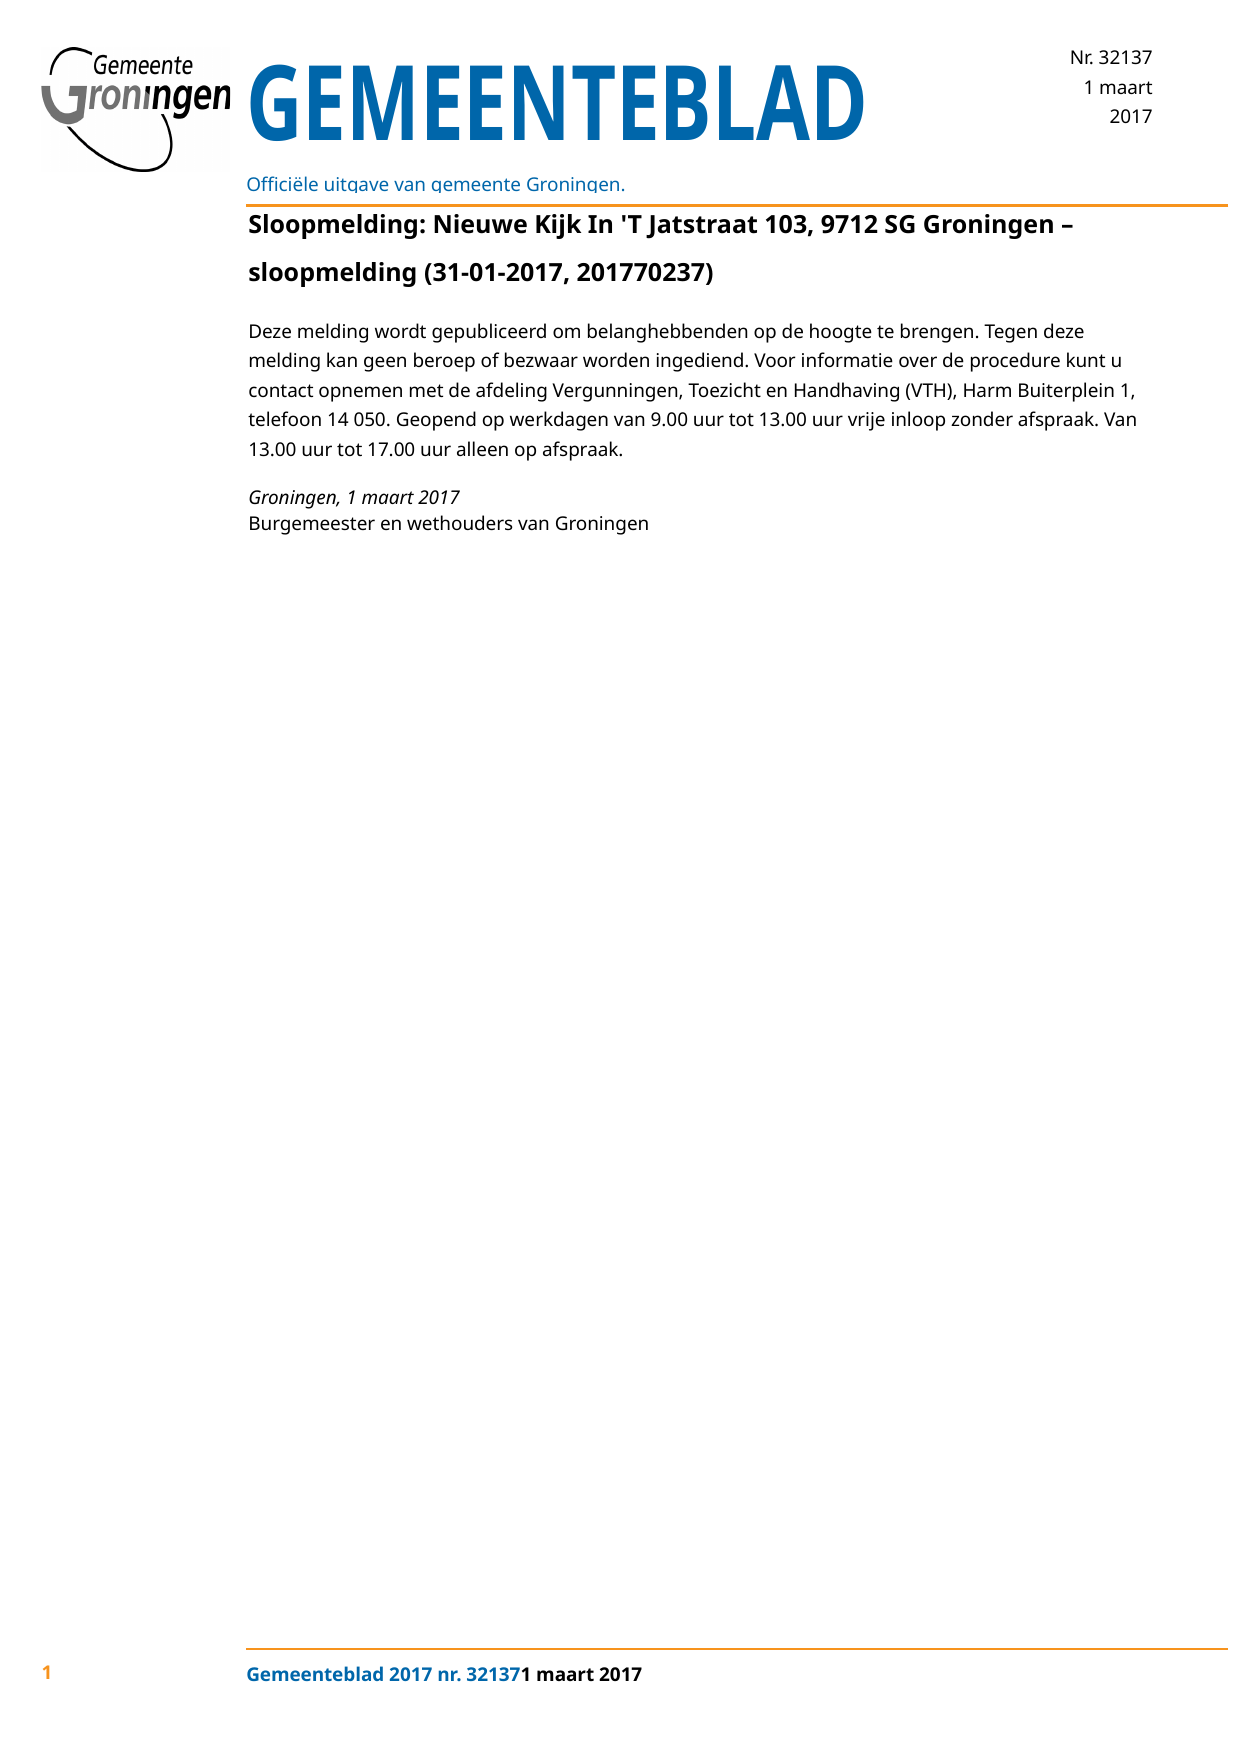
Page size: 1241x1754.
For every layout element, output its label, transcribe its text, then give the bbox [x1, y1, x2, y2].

text Groningen, 1 maart 2017 [248, 484, 1152, 510]
picture [41, 47, 231, 172]
text Sloopmelding: Nieuwe Kijk In 'T Jatstraat 103, 9712 SG Groningen – sloopmelding (31-01-2017, 201770237) [248, 207, 1152, 288]
text Deze melding wordt gepubliceerd om belanghebbenden op de hoogte te brengen. Tegen deze melding kan geen beroep of bezwaar worden ingediend. Voor informatie over de procedure kunt u contact opnemen met de afdeling Vergunningen, Toezicht en Handhaving (VTH), Harm Buiterplein 1, telefoon 14 050. Geopend op werkdagen van 9.00 uur tot 13.00 uur vrije inloop zonder afspraak. Van 13.00 uur tot 17.00 uur alleen op afspraak. [248, 318, 1152, 462]
text Burgemeester en wethouders van Groningen [248, 510, 1152, 536]
